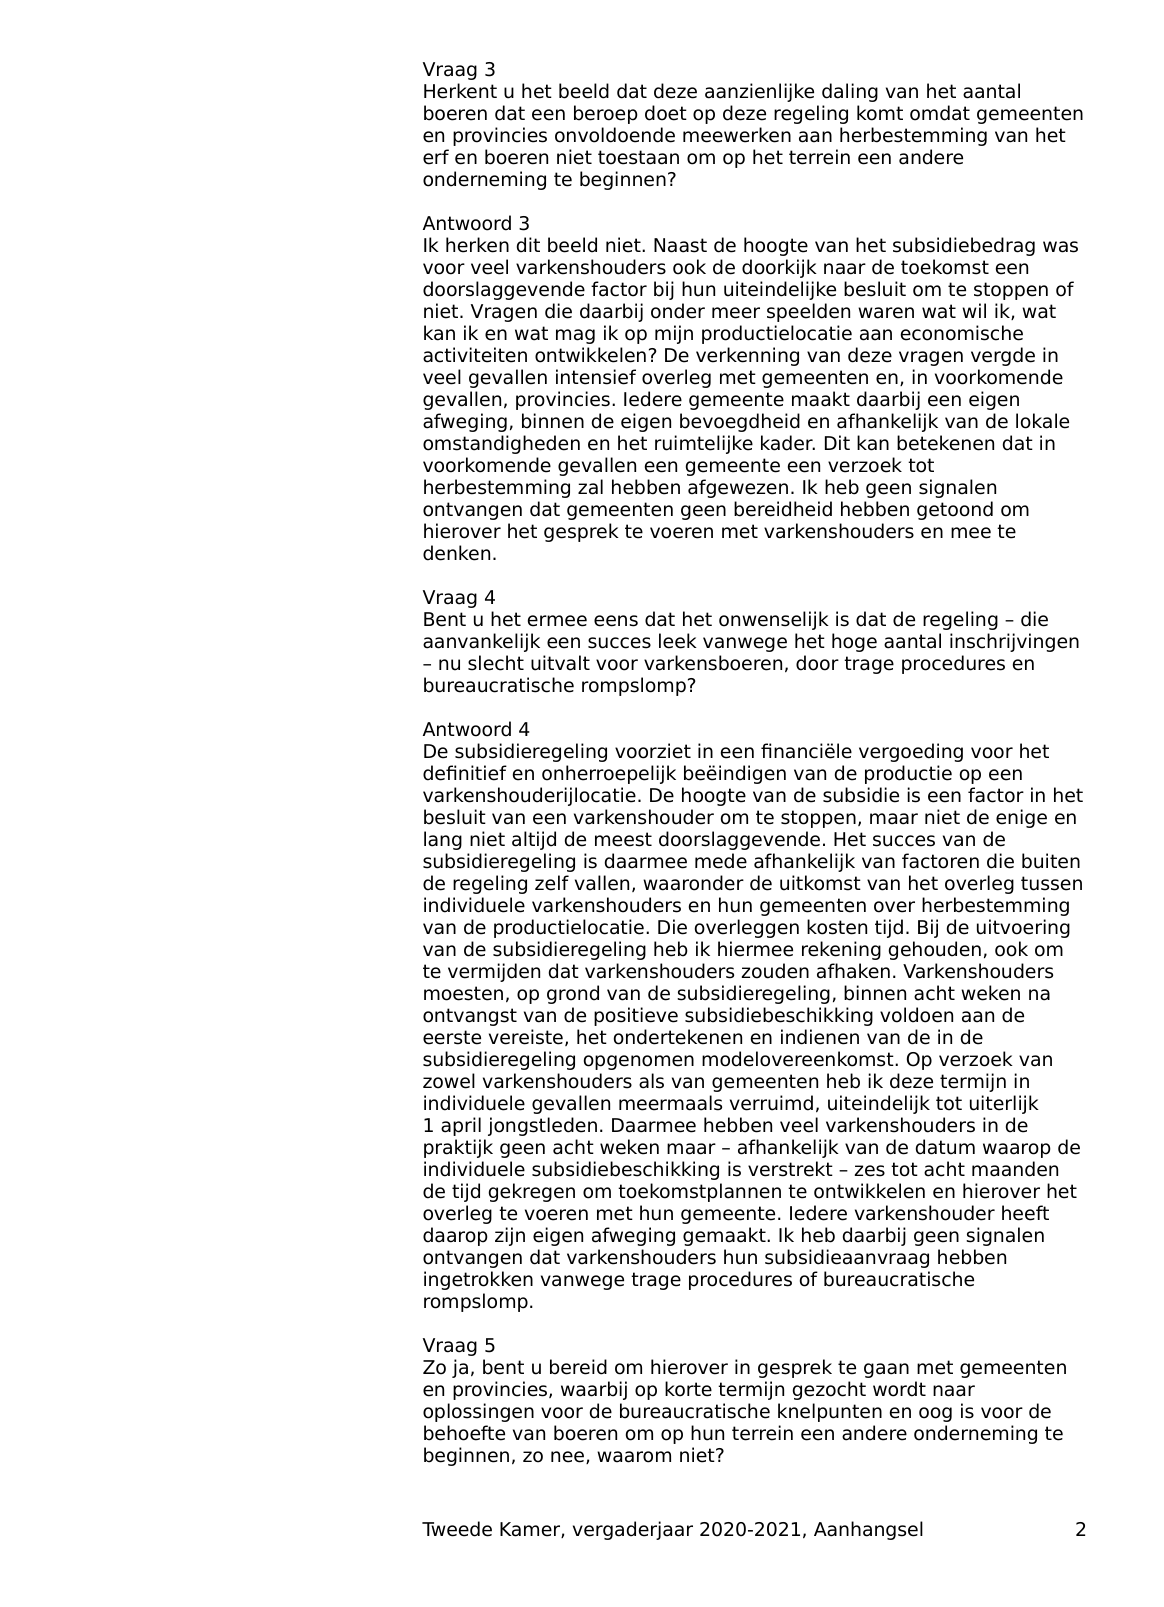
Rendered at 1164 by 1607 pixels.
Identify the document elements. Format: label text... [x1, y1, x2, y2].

text Antwoord 3 [422, 213, 1087, 235]
text Antwoord 4 [422, 719, 1087, 741]
text Herkent u het beeld dat deze aanzienlijke daling van het aantal boeren dat een beroep doet op deze regeling komt omdat gemeenten en provincies onvoldoende meewerken aan herbestemming van het erf en boeren niet toestaan om op het terrein een andere onderneming te beginnen? [422, 81, 1087, 191]
text De subsidieregeling voorziet in een financiële vergoeding voor het definitief en onherroepelijk beëindigen van de productie op een varkenshouderijlocatie. De hoogte van de subsidie is een factor in het besluit van een varkenshouder om te stoppen, maar niet de enige en lang niet altijd de meest doorslaggevende. Het succes van de subsidieregeling is daarmee mede afhankelijk van factoren die buiten de regeling zelf vallen, waaronder de uitkomst van het overleg tussen individuele varkenshouders en hun gemeenten over herbestemming van de productielocatie. Die overleggen kosten tijd. Bij de uitvoering van de subsidieregeling heb ik hiermee rekening gehouden, ook om te vermijden dat varkenshouders zouden afhaken. Varkenshouders moesten, op grond van de subsidieregeling, binnen acht weken na ontvangst van de positieve subsidiebeschikking voldoen aan de eerste vereiste, het ondertekenen en indienen van de in de subsidieregeling opgenomen modelovereenkomst. Op verzoek van zowel varkenshouders als van gemeenten heb ik deze termijn in individuele gevallen meermaals verruimd, uiteindelijk tot uiterlijk 1 april jongstleden. Daarmee hebben veel varkenshouders in de praktijk geen acht weken maar – afhankelijk van de datum waarop de individuele subsidiebeschikking is verstrekt – zes tot acht maanden de tijd gekregen om toekomstplannen te ontwikkelen en hierover het overleg te voeren met hun gemeente. Iedere varkenshouder heeft daarop zijn eigen afweging gemaakt. Ik heb daarbij geen signalen ontvangen dat varkenshouders hun subsidieaanvraag hebben ingetrokken vanwege trage procedures of bureaucratische rompslomp. [422, 741, 1087, 1312]
text Vraag 5 [422, 1335, 1087, 1357]
text Ik herken dit beeld niet. Naast de hoogte van het subsidiebedrag was voor veel varkenshouders ook de doorkijk naar de toekomst een doorslaggevende factor bij hun uiteindelijke besluit om te stoppen of niet. Vragen die daarbij onder meer speelden waren wat wil ik, wat kan ik en wat mag ik op mijn productielocatie aan economische activiteiten ontwikkelen? De verkenning van deze vragen vergde in veel gevallen intensief overleg met gemeenten en, in voorkomende gevallen, provincies. Iedere gemeente maakt daarbij een eigen afweging, binnen de eigen bevoegdheid en afhankelijk van de lokale omstandigheden en het ruimtelijke kader. Dit kan betekenen dat in voorkomende gevallen een gemeente een verzoek tot herbestemming zal hebben afgewezen. Ik heb geen signalen ontvangen dat gemeenten geen bereidheid hebben getoond om hierover het gesprek te voeren met varkenshouders en mee te denken. [422, 235, 1087, 565]
text Vraag 4 [422, 587, 1087, 609]
text Bent u het ermee eens dat het onwenselijk is dat de regeling – die aanvankelijk een succes leek vanwege het hoge aantal inschrijvingen – nu slecht uitvalt voor varkensboeren, door trage procedures en bureaucratische rompslomp? [422, 609, 1087, 697]
text Vraag 3 [422, 59, 1087, 81]
text Zo ja, bent u bereid om hierover in gesprek te gaan met gemeenten en provincies, waarbij op korte termijn gezocht wordt naar oplossingen voor de bureaucratische knelpunten en oog is voor de behoefte van boeren om op hun terrein een andere onderneming te beginnen, zo nee, waarom niet? [422, 1357, 1087, 1467]
